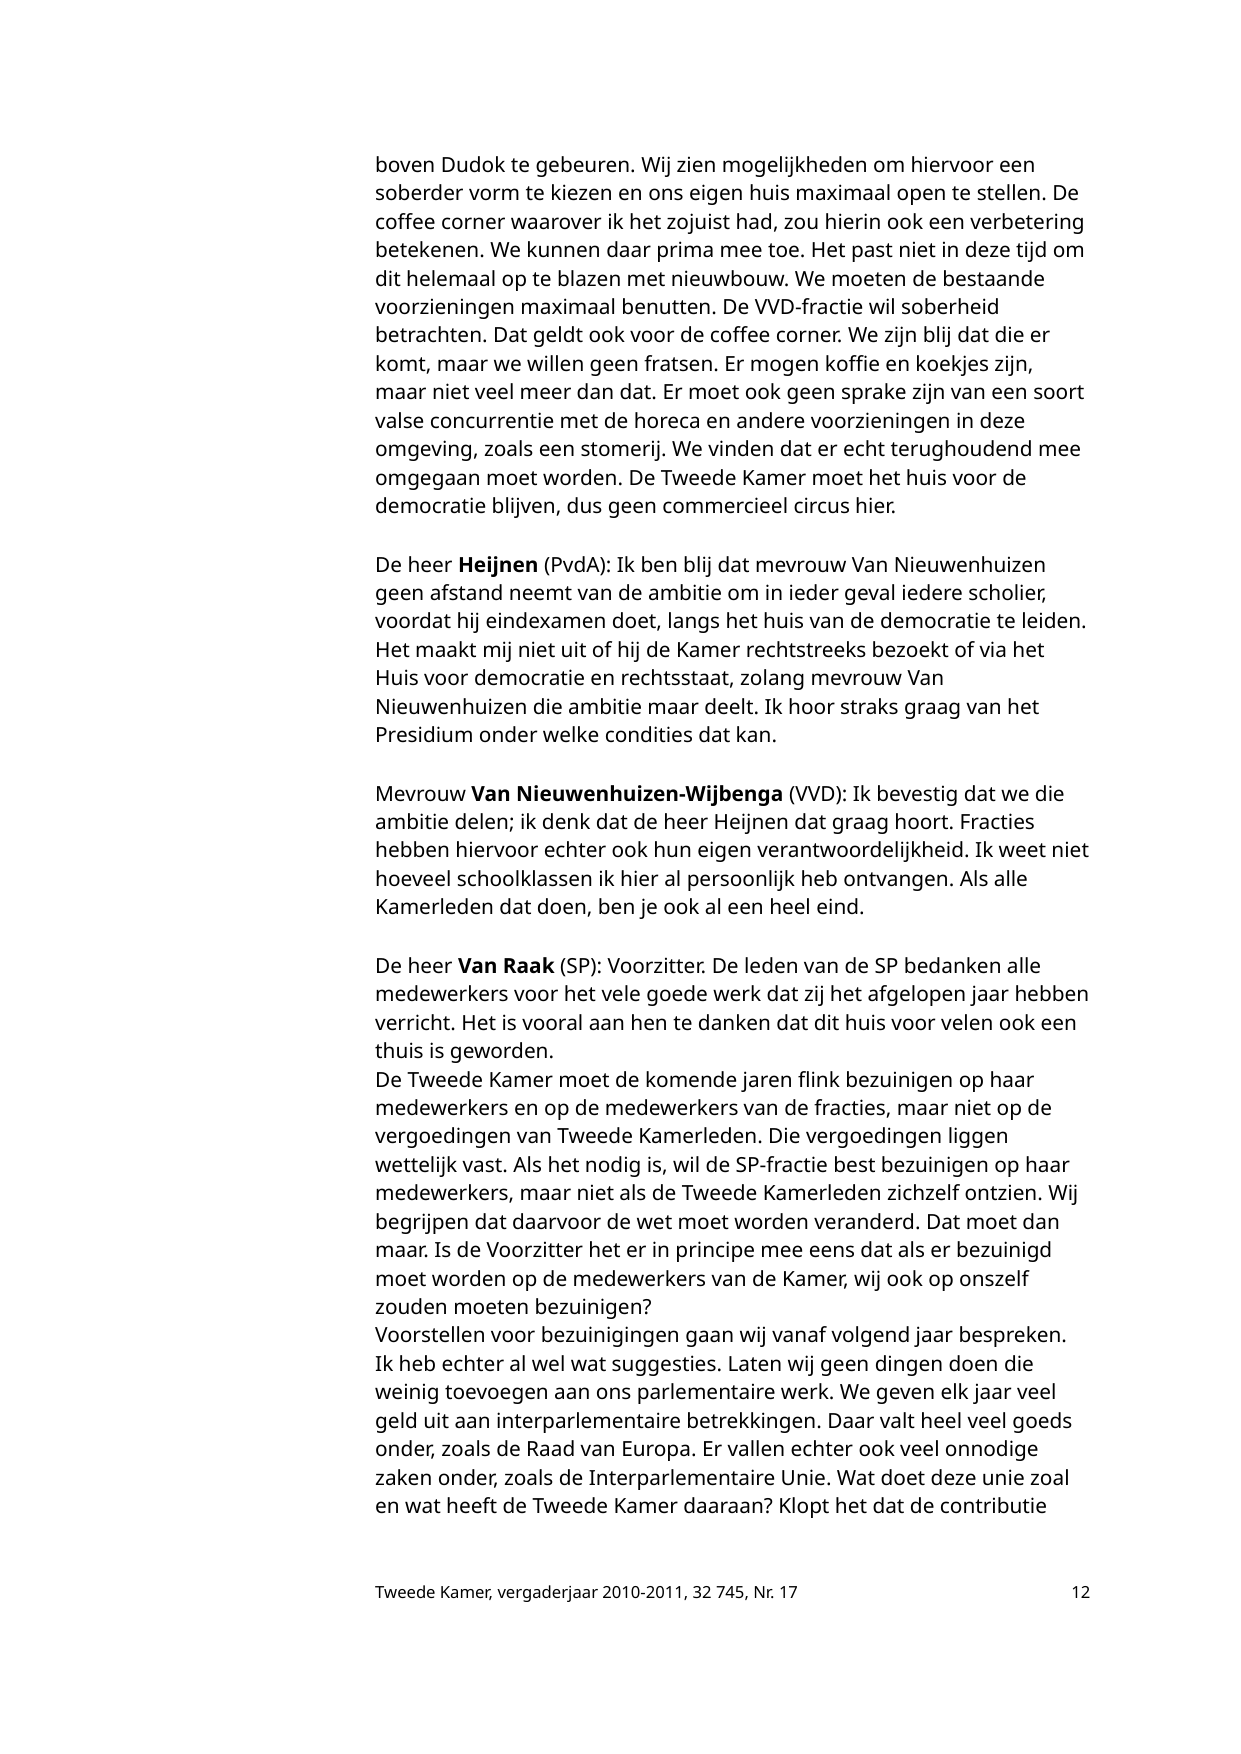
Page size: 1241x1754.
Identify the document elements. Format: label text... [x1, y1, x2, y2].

text De heer Heijnen (PvdA): Ik ben blij dat mevrouw Van Nieuwenhuizen geen afstand neemt van de ambitie om in ieder geval iedere scholier, voordat hij eindexamen doet, langs het huis van de democratie te leiden. Het maakt mij niet uit of hij de Kamer rechtstreeks bezoekt of via het Huis voor democratie en rechtsstaat, zolang mevrouw Van Nieuwenhuizen die ambitie maar deelt. Ik hoor straks graag van het Presidium onder welke condities dat kan. [375, 550, 1090, 749]
text Voorstellen voor bezuinigingen gaan wij vanaf volgend jaar bespreken. Ik heb echter al wel wat suggesties. Laten wij geen dingen doen die weinig toevoegen aan ons parlementaire werk. We geven elk jaar veel geld uit aan interparlementaire betrekkingen. Daar valt heel veel goeds onder, zoals de Raad van Europa. Er vallen echter ook veel onnodige zaken onder, zoals de Interparlementaire Unie. Wat doet deze unie zoal en wat heeft de Tweede Kamer daaraan? Klopt het dat de contributie [375, 1321, 1090, 1520]
text De heer Van Raak (SP): Voorzitter. De leden van de SP bedanken alle medewerkers voor het vele goede werk dat zij het afgelopen jaar hebben verricht. Het is vooral aan hen te danken dat dit huis voor velen ook een thuis is geworden. [375, 951, 1090, 1065]
text boven Dudok te gebeuren. Wij zien mogelijkheden om hiervoor een soberder vorm te kiezen en ons eigen huis maximaal open te stellen. De coffee corner waarover ik het zojuist had, zou hierin ook een verbetering betekenen. We kunnen daar prima mee toe. Het past niet in deze tijd om dit helemaal op te blazen met nieuwbouw. We moeten de bestaande voorzieningen maximaal benutten. De VVD-fractie wil soberheid betrachten. Dat geldt ook voor de coffee corner. We zijn blij dat die er komt, maar we willen geen fratsen. Er mogen koffie en koekjes zijn, maar niet veel meer dan dat. Er moet ook geen sprake zijn van een soort valse concurrentie met de horeca en andere voorzieningen in deze omgeving, zoals een stomerij. We vinden dat er echt terughoudend mee omgegaan moet worden. De Tweede Kamer moet het huis voor de democratie blijven, dus geen commercieel circus hier. [375, 150, 1090, 520]
text Mevrouw Van Nieuwenhuizen-Wijbenga (VVD): Ik bevestig dat we die ambitie delen; ik denk dat de heer Heijnen dat graag hoort. Fracties hebben hiervoor echter ook hun eigen verantwoordelijkheid. Ik weet niet hoeveel schoolklassen ik hier al persoonlijk heb ontvangen. Als alle Kamerleden dat doen, ben je ook al een heel eind. [375, 779, 1090, 921]
text De Tweede Kamer moet de komende jaren flink bezuinigen op haar medewerkers en op de medewerkers van de fracties, maar niet op de vergoedingen van Tweede Kamerleden. Die vergoedingen liggen wettelijk vast. Als het nodig is, wil de SP-fractie best bezuinigen op haar medewerkers, maar niet als de Tweede Kamerleden zichzelf ontzien. Wij begrijpen dat daarvoor de wet moet worden veranderd. Dat moet dan maar. Is de Voorzitter het er in principe mee eens dat als er bezuinigd moet worden op de medewerkers van de Kamer, wij ook op onszelf zouden moeten bezuinigen? [375, 1065, 1090, 1321]
